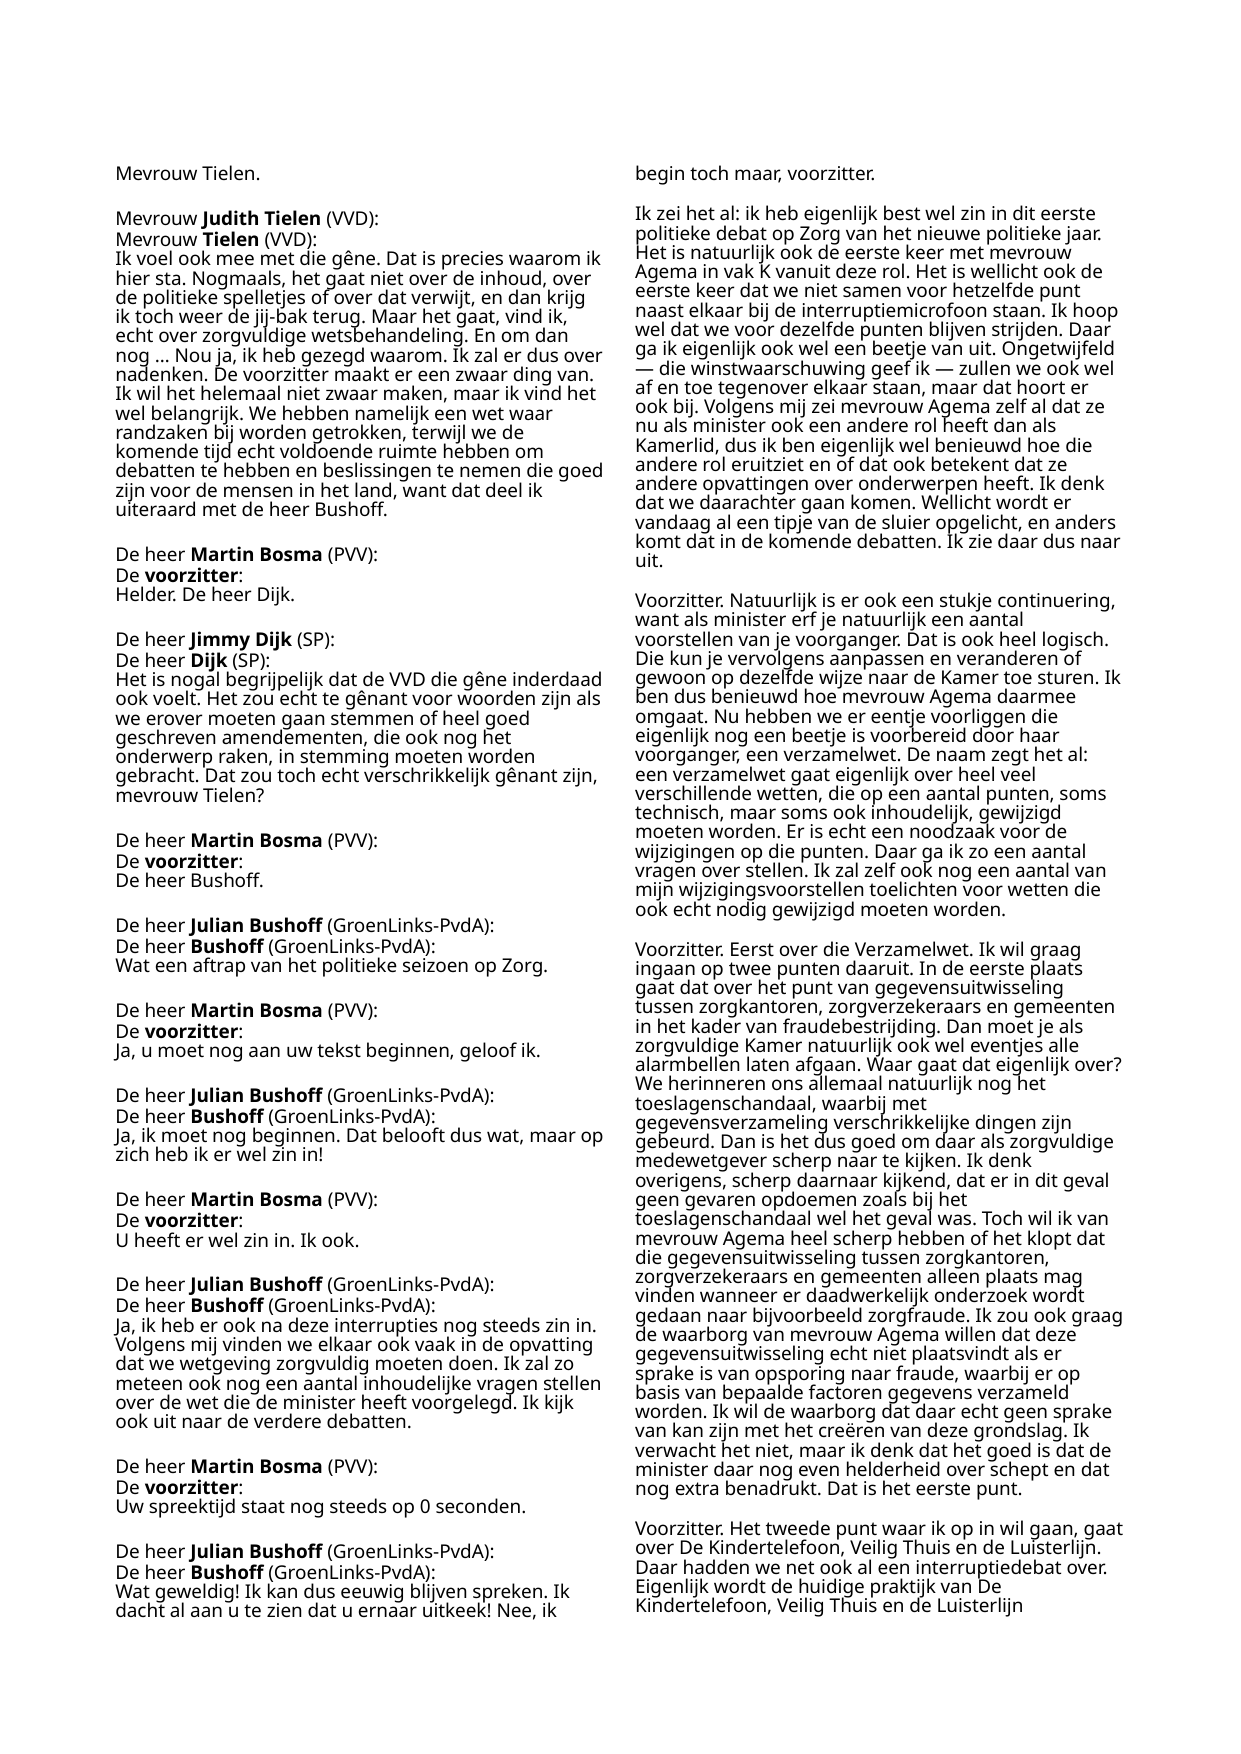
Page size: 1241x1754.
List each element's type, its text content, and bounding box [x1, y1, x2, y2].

text Mevrouw Judith Tielen (VVD): [115, 205, 605, 231]
text begin toch maar, voorzitter. [635, 165, 1125, 184]
text Ja, u moet nog aan uw tekst beginnen, geloof ik. [115, 1042, 605, 1061]
text Voorzitter. Natuurlijk is er ook een stukje continuering, want als minister erf je natuurlijk een aantal voorstellen van je voorganger. Dat is ook heel logisch. Die kun je vervolgens aanpassen en veranderen of gewoon op dezelfde wijze naar de Kamer toe sturen. Ik ben dus benieuwd hoe mevrouw Agema daarmee omgaat. Nu hebben we er eentje voorliggen die eigenlijk nog een beetje is voorbereid door haar voorganger, een verzamelwet. De naam zegt het al: een verzamelwet gaat eigenlijk over heel veel verschillende wetten, die op een aantal punten, soms technisch, maar soms ook inhoudelijk, gewijzigd moeten worden. Er is echt een noodzaak voor de wijzigingen op die punten. Daar ga ik zo een aantal vragen over stellen. Ik zal zelf ook nog een aantal van mijn wijzigingsvoorstellen toelichten voor wetten die ook echt nodig gewijzigd moeten worden. [635, 592, 1125, 920]
text Het is nogal begrijpelijk dat de VVD die gêne inderdaad ook voelt. Het zou echt te gênant voor woorden zijn als we erover moeten gaan stemmen of heel goed geschreven amendementen, die ook nog het onderwerp raken, in stemming moeten worden gebracht. Dat zou toch echt verschrikkelijk gênant zijn, mevrouw Tielen? [115, 671, 605, 806]
text De heer Julian Bushoff (GroenLinks-PvdA): [115, 1538, 605, 1564]
text Ik zei het al: ik heb eigenlijk best wel zin in dit eerste politieke debat op Zorg van het nieuwe politieke jaar. Het is natuurlijk ook de eerste keer met mevrouw Agema in vak K vanuit deze rol. Het is wellicht ook de eerste keer dat we niet samen voor hetzelfde punt naast elkaar bij de interruptiemicrofoon staan. Ik hoop wel dat we voor dezelfde punten blijven strijden. Daar ga ik eigenlijk ook wel een beetje van uit. Ongetwijfeld — die winstwaarschuwing geef ik — zullen we ook wel af en toe tegenover elkaar staan, maar dat hoort er ook bij. Volgens mij zei mevrouw Agema zelf al dat ze nu als minister ook een andere rol heeft dan als Kamerlid, dus ik ben eigenlijk wel benieuwd hoe die andere rol eruitziet en of dat ook betekent dat ze andere opvattingen over onderwerpen heeft. Ik denk dat we daarachter gaan komen. Wellicht wordt er vandaag al een tipje van de sluier opgelicht, en anders komt dat in de komende debatten. Ik zie daar dus naar uit. [635, 205, 1125, 571]
text De heer Martin Bosma (PVV): [115, 541, 605, 567]
text Helder. De heer Dijk. [115, 586, 605, 605]
text De heer Martin Bosma (PVV): [115, 1453, 605, 1479]
text De heer Bushoff (GroenLinks-PvdA): [115, 938, 605, 957]
text De voorzitter: [115, 1212, 605, 1232]
text De heer Martin Bosma (PVV): [115, 827, 605, 853]
text Ja, ik moet nog beginnen. Dat belooft dus wat, maar op zich heb ik er wel zin in! [115, 1127, 605, 1166]
text De voorzitter: [115, 1023, 605, 1042]
text De heer Jimmy Dijk (SP): [115, 626, 605, 652]
text De heer Julian Bushoff (GroenLinks-PvdA): [115, 1272, 605, 1297]
text Ik voel ook mee met die gêne. Dat is precies waarom ik hier sta. Nogmaals, het gaat niet over de inhoud, over de politieke spelletjes of over dat verwijt, en dan krijg ik toch weer de jij-bak terug. Maar het gaat, vind ik, echt over zorgvuldige wetsbehandeling. En om dan nog … Nou ja, ik heb gezegd waarom. Ik zal er dus over nadenken. De voorzitter maakt er een zwaar ding van. Ik wil het helemaal niet zwaar maken, maar ik vind het wel belangrijk. We hebben namelijk een wet waar randzaken bij worden getrokken, terwijl we de komende tijd echt voldoende ruimte hebben om debatten te hebben en beslissingen te nemen die goed zijn voor de mensen in het land, want dat deel ik uiteraard met de heer Bushoff. [115, 250, 605, 520]
text Wat geweldig! Ik kan dus eeuwig blijven spreken. Ik dacht al aan u te zien dat u ernaar uitkeek! Nee, ik [115, 1583, 605, 1622]
text Mevrouw Tielen (VVD): [115, 231, 605, 250]
text De heer Martin Bosma (PVV): [115, 997, 605, 1023]
text Voorzitter. Eerst over die Verzamelwet. Ik wil graag ingaan op twee punten daaruit. In de eerste plaats gaat dat over het punt van gegevensuitwisseling tussen zorgkantoren, zorgverzekeraars en gemeenten in het kader van fraudebestrijding. Dan moet je als zorgvuldige Kamer natuurlijk ook wel eventjes alle alarmbellen laten afgaan. Waar gaat dat eigenlijk over? We herinneren ons allemaal natuurlijk nog het toeslagenschandaal, waarbij met gegevensverzameling verschrikkelijke dingen zijn gebeurd. Dan is het dus goed om daar als zorgvuldige medewetgever scherp naar te kijken. Ik denk overigens, scherp daarnaar kijkend, dat er in dit geval geen gevaren opdoemen zoals bij het toeslagenschandaal wel het geval was. Toch wil ik van mevrouw Agema heel scherp hebben of het klopt dat die gegevensuitwisseling tussen zorgkantoren, zorgverzekeraars en gemeenten alleen plaats mag vinden wanneer er daadwerkelijk onderzoek wordt gedaan naar bijvoorbeeld zorgfraude. Ik zou ook graag de waarborg van mevrouw Agema willen dat deze gegevensuitwisseling echt niet plaatsvindt als er sprake is van opsporing naar fraude, waarbij er op basis van bepaalde factoren gegevens verzameld worden. Ik wil de waarborg dat daar echt geen sprake van kan zijn met het creëren van deze grondslag. Ik verwacht het niet, maar ik denk dat het goed is dat de minister daar nog even helderheid over schept en dat nog extra benadrukt. Dat is het eerste punt. [635, 941, 1125, 1499]
text Voorzitter. Het tweede punt waar ik op in wil gaan, gaat over De Kindertelefoon, Veilig Thuis en de Luisterlijn. Daar hadden we net ook al een interruptiedebat over. Eigenlijk wordt de huidige praktijk van De Kindertelefoon, Veilig Thuis en de Luisterlijn [635, 1520, 1125, 1616]
text De heer Martin Bosma (PVV): [115, 1187, 605, 1212]
text De voorzitter: [115, 1479, 605, 1498]
text U heeft er wel zin in. Ik ook. [115, 1232, 605, 1251]
text Ja, ik heb er ook na deze interrupties nog steeds zin in. Volgens mij vinden we elkaar ook vaak in de opvatting dat we wetgeving zorgvuldig moeten doen. Ik zal zo meteen ook nog een aantal inhoudelijke vragen stellen over de wet die de minister heeft voorgelegd. Ik kijk ook uit naar de verdere debatten. [115, 1317, 605, 1432]
text De heer Julian Bushoff (GroenLinks-PvdA): [115, 1082, 605, 1108]
text De voorzitter: [115, 567, 605, 586]
text Uw spreektijd staat nog steeds op 0 seconden. [115, 1498, 605, 1517]
text De heer Bushoff (GroenLinks-PvdA): [115, 1297, 605, 1317]
text De heer Bushoff (GroenLinks-PvdA): [115, 1564, 605, 1583]
text De heer Julian Bushoff (GroenLinks-PvdA): [115, 912, 605, 938]
text De voorzitter: [115, 853, 605, 872]
text Wat een aftrap van het politieke seizoen op Zorg. [115, 957, 605, 976]
text De heer Dijk (SP): [115, 652, 605, 671]
text De heer Bushoff (GroenLinks-PvdA): [115, 1108, 605, 1127]
text Mevrouw Tielen. [115, 165, 605, 184]
text De heer Bushoff. [115, 872, 605, 891]
